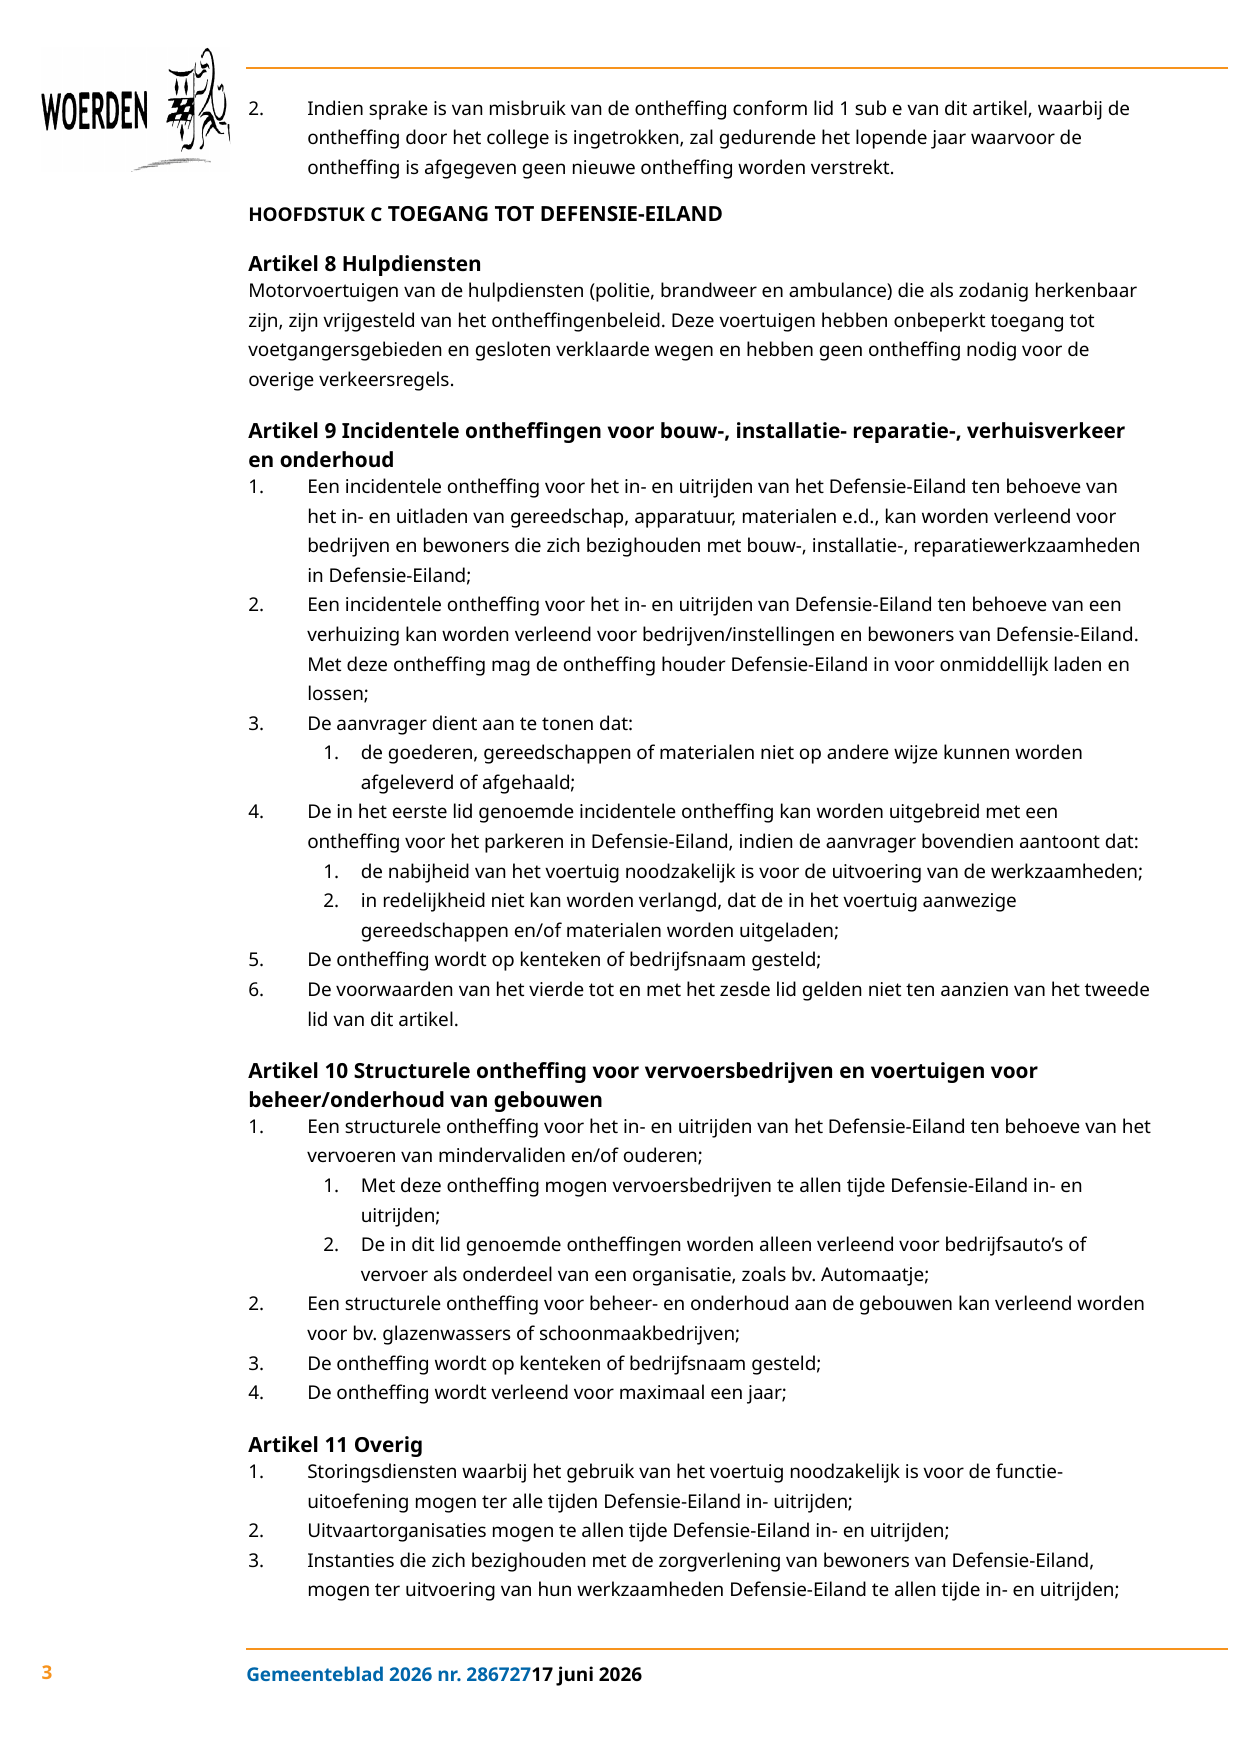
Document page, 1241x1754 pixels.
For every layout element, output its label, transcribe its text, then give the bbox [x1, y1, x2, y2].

list De voorwaarden van het vierde tot en met het zesde lid gelden niet ten aanzien van het tweede lid van dit artikel. [248, 976, 1152, 1032]
text Motorvoertuigen van de hulpdiensten (politie, brandweer en ambulance) die als zodanig herkenbaar zijn, zijn vrijgesteld van het ontheffingenbeleid. Deze voertuigen hebben onbeperkt toegang tot voetgangersgebieden en gesloten verklaarde wegen en hebben geen ontheffing nodig voor de overige verkeersregels. [248, 277, 1152, 392]
list Uitvaartorganisaties mogen te allen tijde Defensie-Eiland in- en uitrijden; [248, 1517, 1152, 1543]
list de goederen, gereedschappen of materialen niet op andere wijze kunnen worden afgeleverd of afgehaald; [323, 739, 1152, 795]
list Met deze ontheffing mogen vervoersbedrijven te allen tijde Defensie-Eiland in- en uitrijden; [323, 1172, 1152, 1228]
list de nabijheid van het voertuig noodzakelijk is voor de uitvoering van de werkzaamheden; [323, 858, 1152, 884]
list De in dit lid genoemde ontheffingen worden alleen verleend voor bedrijfsauto’s of vervoer als onderdeel van een organisatie, zoals bv. Automaatje; [323, 1231, 1152, 1287]
list De ontheffing wordt op kenteken of bedrijfsnaam gesteld; [248, 947, 1152, 972]
list Indien sprake is van misbruik van de ontheffing conform lid 1 sub e van dit artikel, waarbij de ontheffing door het college is ingetrokken, zal gedurende het lopende jaar waarvoor de ontheffing is afgegeven geen nieuwe ontheffing worden verstrekt. [248, 95, 1152, 180]
list De ontheffing wordt verleend voor maximaal een jaar; [248, 1379, 1152, 1405]
text HOOFDSTUK C TOEGANG TOT DEFENSIE-EILAND [248, 199, 1152, 228]
list De in het eerste lid genoemde incidentele ontheffing kan worden uitgebreid met een ontheffing voor het parkeren in Defensie-Eiland, indien de aanvrager bovendien aantoont dat: [248, 799, 1152, 854]
list Een structurele ontheffing voor het in- en uitrijden van het Defensie-Eiland ten behoeve van het vervoeren van mindervaliden en/of ouderen; [248, 1113, 1152, 1168]
list Een incidentele ontheffing voor het in- en uitrijden van Defensie-Eiland ten behoeve van een verhuizing kan worden verleend voor bedrijven/instellingen en bewoners van Defensie-Eiland. Met deze ontheffing mag de ontheffing houder Defensie-Eiland in voor onmiddellijk laden en lossen; [248, 592, 1152, 706]
text Artikel 8 Hulpdiensten [248, 249, 1152, 277]
text Artikel 10 Structurele ontheffing voor vervoersbedrijven en voertuigen voor beheer/onderhoud van gebouwen [248, 1056, 1152, 1113]
text Artikel 11 Overig [248, 1430, 1152, 1458]
list Storingsdiensten waarbij het gebruik van het voertuig noodzakelijk is voor de functie-uitoefening mogen ter alle tijden Defensie-Eiland in- uitrijden; [248, 1458, 1152, 1513]
list Instanties die zich bezighouden met de zorgverlening van bewoners van Defensie-Eiland, mogen ter uitvoering van hun werkzaamheden Defensie-Eiland te allen tijde in- en uitrijden; [248, 1547, 1152, 1602]
list in redelijkheid niet kan worden verlangd, dat de in het voertuig aanwezige gereedschappen en/of materialen worden uitgeladen; [323, 887, 1152, 943]
list Een structurele ontheffing voor beheer- en onderhoud aan de gebouwen kan verleend worden voor bv. glazenwassers of schoonmaakbedrijven; [248, 1291, 1152, 1346]
list De ontheffing wordt op kenteken of bedrijfsnaam gesteld; [248, 1350, 1152, 1376]
picture [41, 47, 231, 172]
text Artikel 9 Incidentele ontheffingen voor bouw-, installatie- reparatie-, verhuisverkeer en onderhoud [248, 416, 1152, 473]
list De aanvrager dient aan te tonen dat: [248, 710, 1152, 736]
list Een incidentele ontheffing voor het in- en uitrijden van het Defensie-Eiland ten behoeve van het in- en uitladen van gereedschap, apparatuur, materialen e.d., kan worden verleend voor bedrijven en bewoners die zich bezighouden met bouw-, installatie-, reparatiewerkzaamheden in Defensie-Eiland; [248, 473, 1152, 588]
